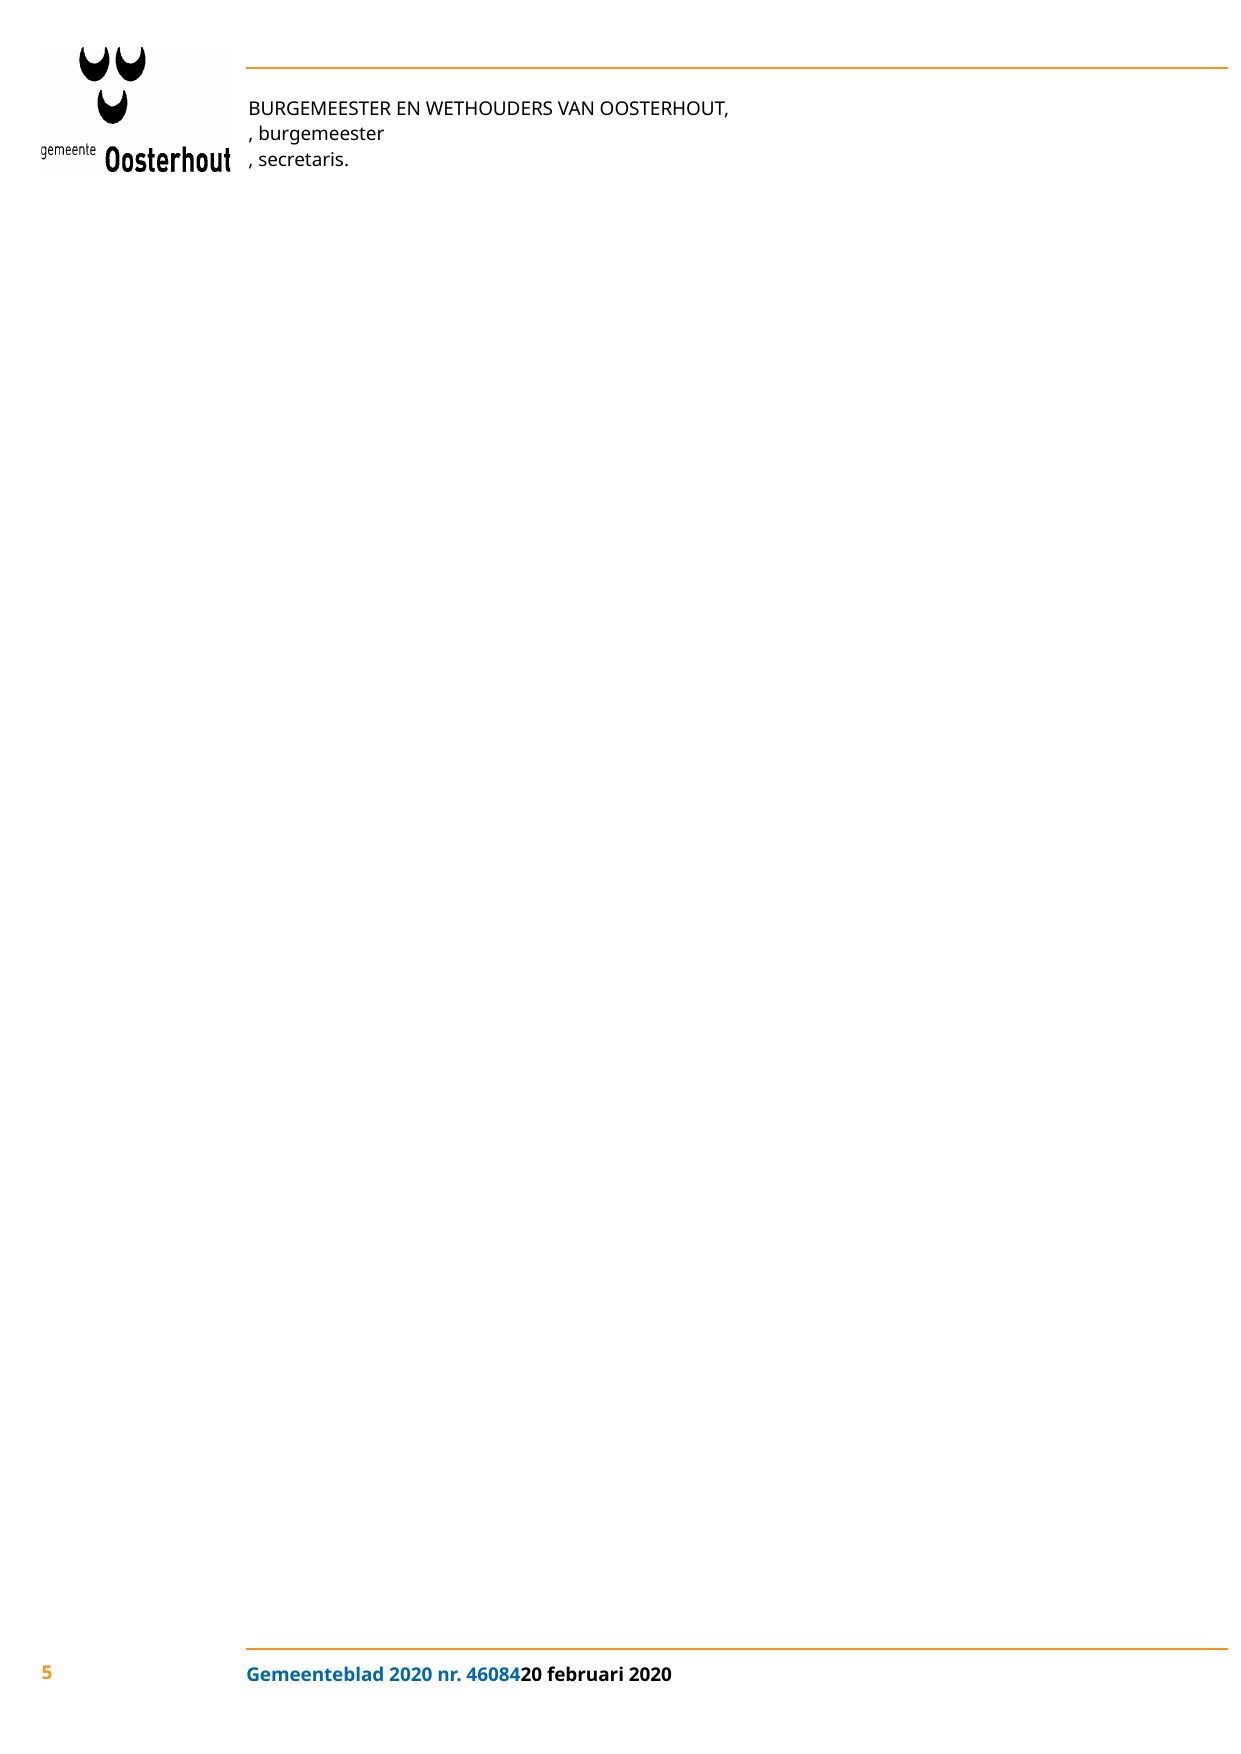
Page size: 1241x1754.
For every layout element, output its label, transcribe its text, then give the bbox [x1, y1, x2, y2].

text , burgemeester [248, 121, 1152, 146]
picture [41, 47, 231, 172]
text BURGEMEESTER EN WETHOUDERS VAN OOSTERHOUT, [248, 95, 1152, 121]
text , secretaris. [248, 146, 1152, 172]
